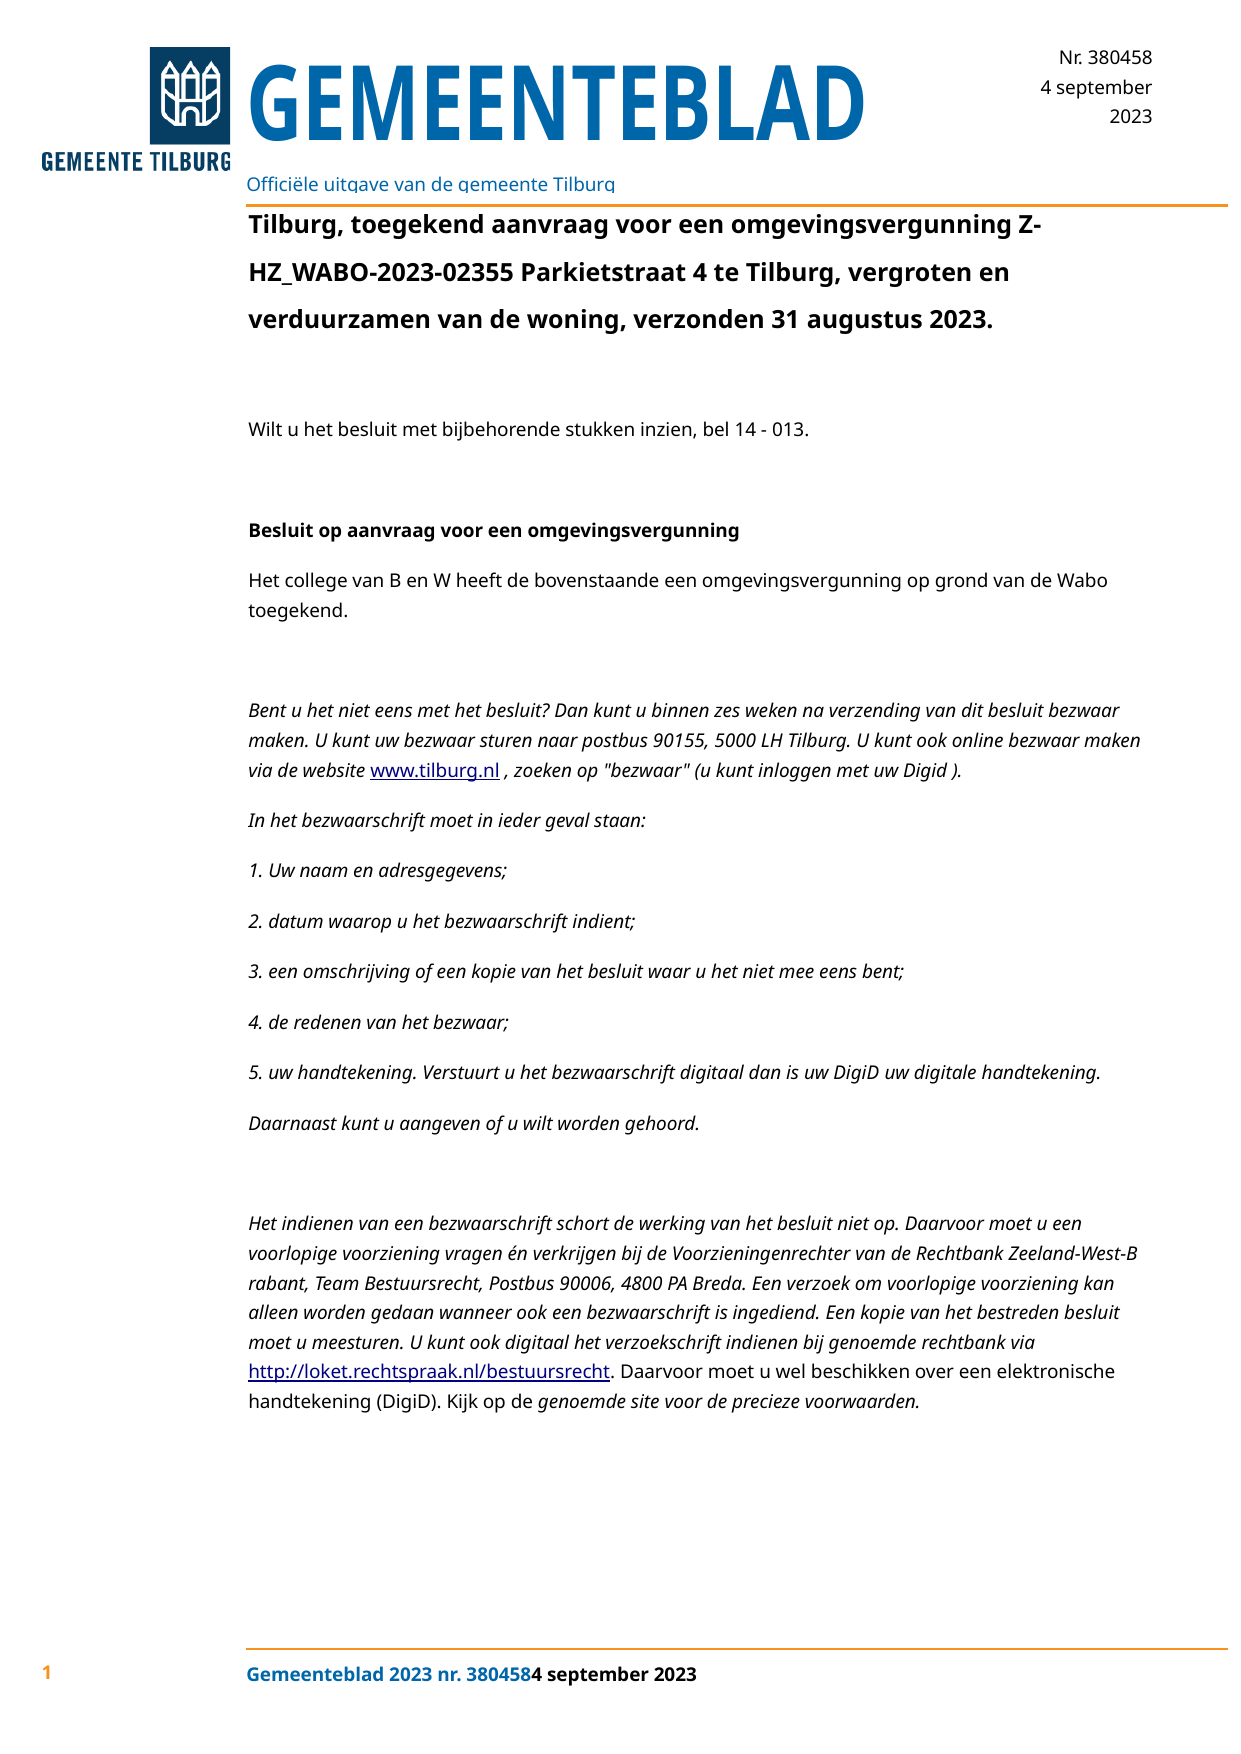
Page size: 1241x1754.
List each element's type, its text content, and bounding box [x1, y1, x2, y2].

text 3. een omschrijving of een kopie van het besluit waar u het niet mee eens bent; [248, 958, 1152, 984]
text 5. uw handtekening. Verstuurt u het bezwaarschrift digitaal dan is uw DigiD uw digitale handtekening. [248, 1059, 1152, 1085]
text Wilt u het besluit met bijbehorende stukken inzien, bel 14 - 013. [248, 416, 1152, 442]
text Tilburg, toegekend aanvraag voor een omgevingsvergunning Z-HZ_WABO-2023-02355 Parkietstraat 4 te Tilburg, vergroten en verduurzamen van de woning, verzonden 31 augustus 2023. [248, 207, 1152, 336]
text Besluit op aanvraag voor een omgevingsvergunning [248, 517, 1152, 542]
text In het bezwaarschrift moet in ieder geval staan: [248, 807, 1152, 833]
text 1. Uw naam en adresgegevens; [248, 858, 1152, 883]
text Het college van B en W heeft de bovenstaande een omgevingsvergunning op grond van de Wabo toegekend. [248, 567, 1152, 622]
text Het indienen van een bezwaarschrift schort de werking van het besluit niet op. Daarvoor moet u een voorlopige voorziening vragen én verkrijgen bij de Voorzieningenrechter van de Rechtbank Zeeland-West-B rabant, Team Bestuursrecht, Postbus 90006, 4800 PA Breda. Een verzoek om voorlopige voorziening kan alleen worden gedaan wanneer ook een bezwaarschrift is ingediend. Een kopie van het bestreden besluit moet u meesturen. U kunt ook digitaal het verzoekschrift indienen bij genoemde rechtbank via http://loket.rechtspraak.nl/bestuursrecht. Daarvoor moet u wel beschikken over een elektronische handtekening (DigiD). Kijk op de genoemde site voor de precieze voorwaarden. [248, 1211, 1152, 1414]
text Bent u het niet eens met het besluit? Dan kunt u binnen zes weken na verzending van dit besluit bezwaar maken. U kunt uw bezwaar sturen naar postbus 90155, 5000 LH Tilburg. U kunt ook online bezwaar maken via de website www.tilburg.nl , zoeken op "bezwaar" (u kunt inloggen met uw Digid ). [248, 698, 1152, 782]
text Daarnaast kunt u aangeven of u wilt worden gehoord. [248, 1110, 1152, 1135]
text 2. datum waarop u het bezwaarschrift indient; [248, 908, 1152, 934]
picture [41, 47, 231, 172]
text 4. de redenen van het bezwaar; [248, 1009, 1152, 1034]
